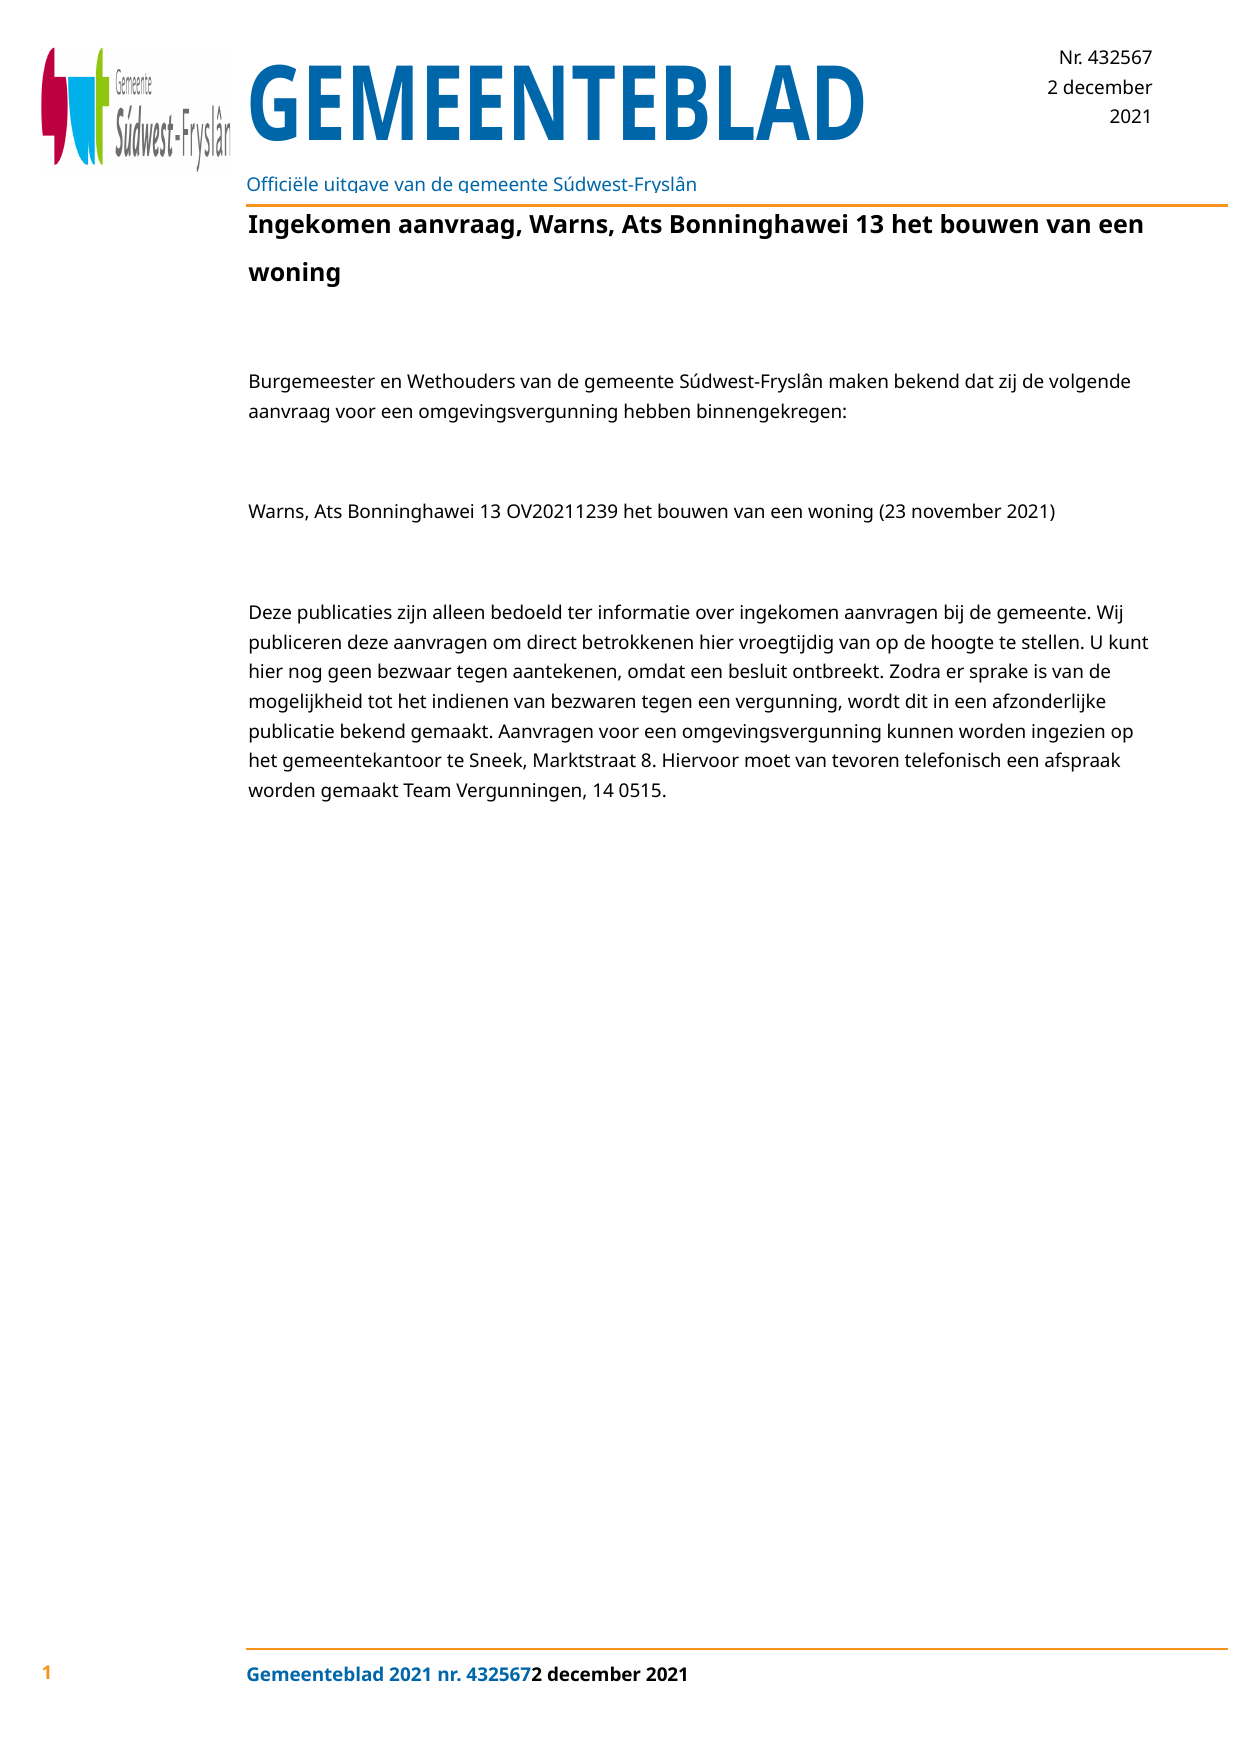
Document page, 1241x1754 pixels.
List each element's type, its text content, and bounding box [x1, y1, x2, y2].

text Ingekomen aanvraag, Warns, Ats Bonninghawei 13 het bouwen van een woning [248, 207, 1152, 288]
text Burgemeester en Wethouders van de gemeente Súdwest-Fryslân maken bekend dat zij de volgende aanvraag voor een omgevingsvergunning hebben binnengekregen: [248, 368, 1152, 424]
picture [41, 47, 231, 172]
text Warns, Ats Bonninghawei 13 OV20211239 het bouwen van een woning (23 november 2021) [248, 499, 1152, 524]
text Deze publicaties zijn alleen bedoeld ter informatie over ingekomen aanvragen bij de gemeente. Wij publiceren deze aanvragen om direct betrokkenen hier vroegtijdig van op de hoogte te stellen. U kunt hier nog geen bezwaar tegen aantekenen, omdat een besluit ontbreekt. Zodra er sprake is van de mogelijkheid tot het indienen van bezwaren tegen een vergunning, wordt dit in een afzonderlijke publicatie bekend gemaakt. Aanvragen voor een omgevingsvergunning kunnen worden ingezien op het gemeentekantoor te Sneek, Marktstraat 8. Hiervoor moet van tevoren telefonisch een afspraak worden gemaakt Team Vergunningen, 14 0515. [248, 599, 1152, 803]
